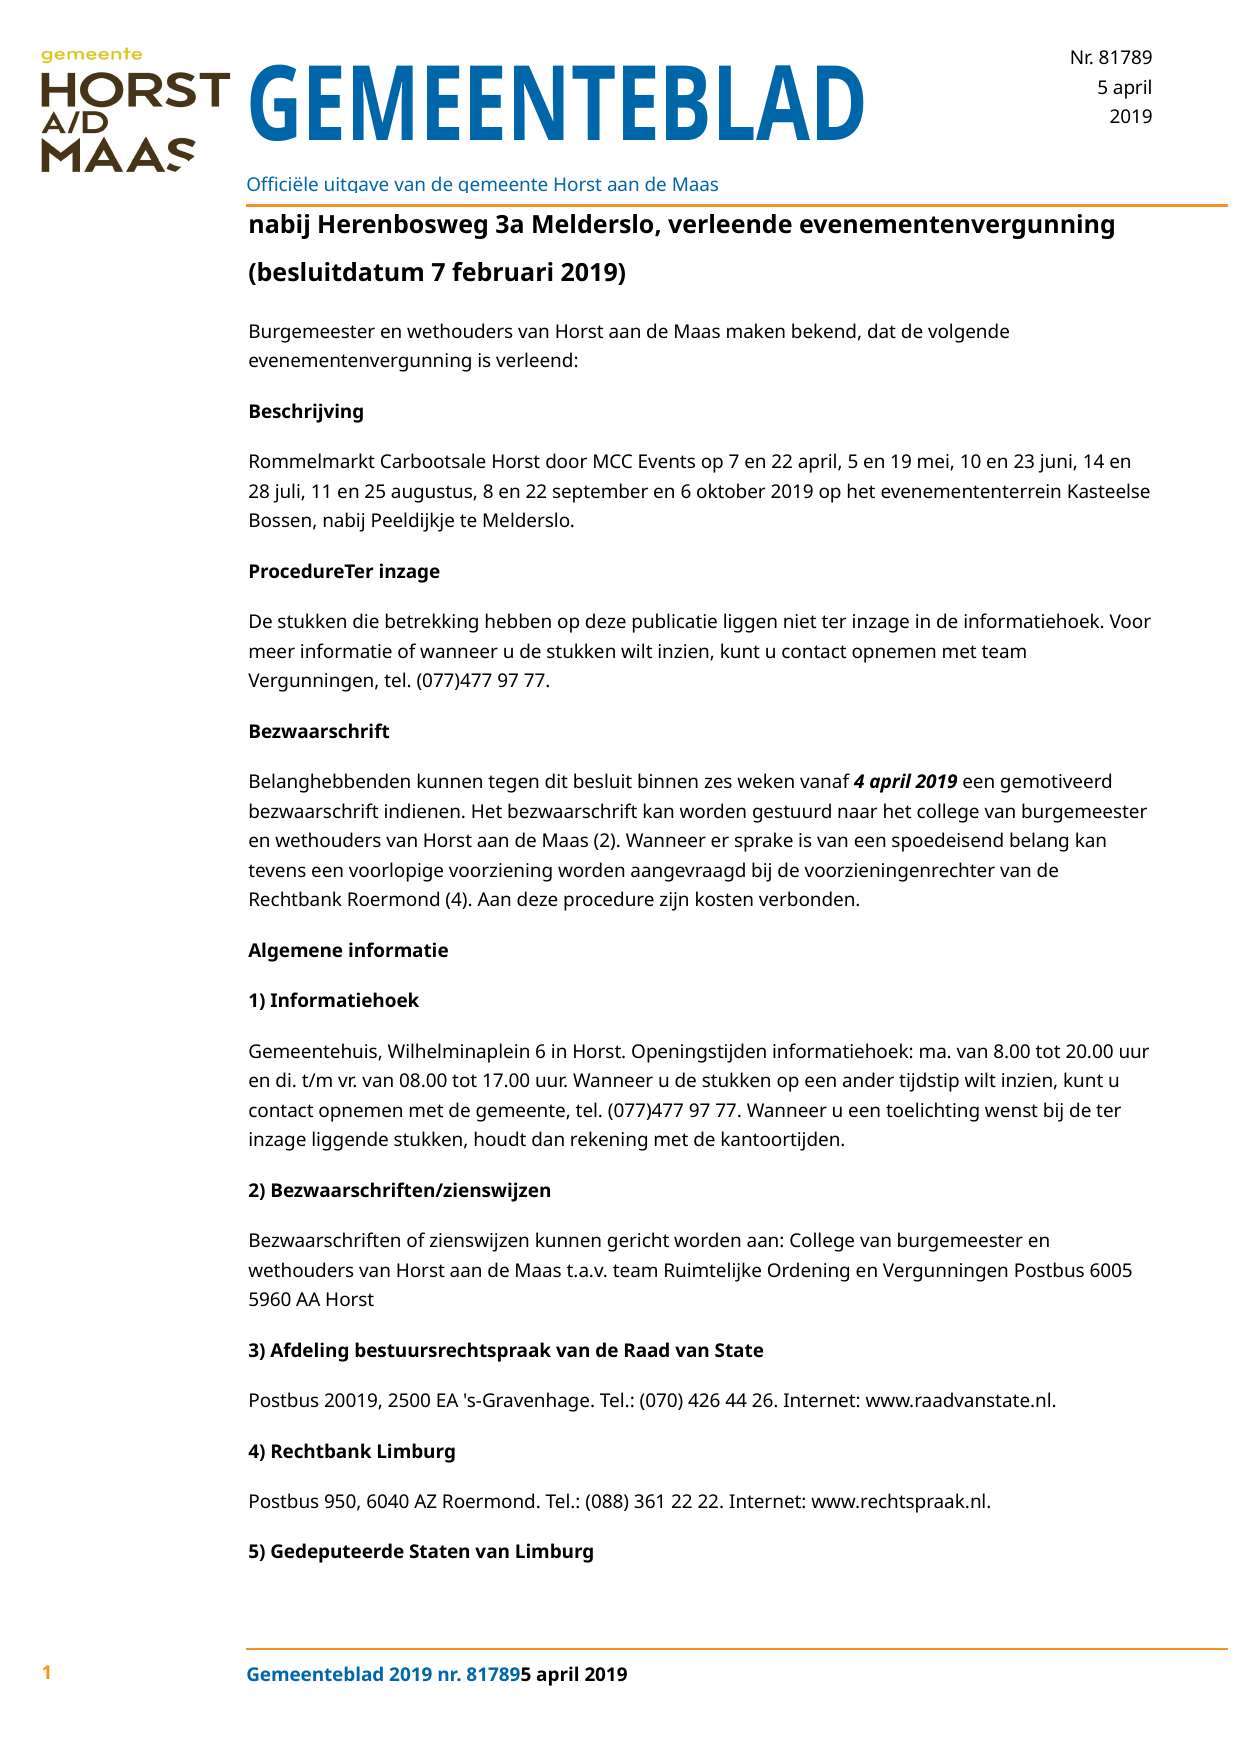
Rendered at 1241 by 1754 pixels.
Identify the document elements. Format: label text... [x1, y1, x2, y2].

text 2) Bezwaarschriften/zienswijzen [248, 1177, 1152, 1203]
text nabij Herenbosweg 3a Melderslo, verleende evenementenvergunning (besluitdatum 7 februari 2019) [248, 207, 1152, 288]
text Beschrijving [248, 398, 1152, 424]
text 3) Afdeling bestuursrechtspraak van de Raad van State [248, 1337, 1152, 1363]
text Postbus 950, 6040 AZ Roermond. Tel.: (088) 361 22 22. Internet: www.rechtspraak.nl. [248, 1488, 1152, 1514]
text De stukken die betrekking hebben op deze publicatie liggen niet ter inzage in de informatiehoek. Voor meer informatie of wanneer u de stukken wilt inzien, kunt u contact opnemen met team Vergunningen, tel. (077)477 97 77. [248, 608, 1152, 693]
text Bezwaarschriften of zienswijzen kunnen gericht worden aan: College van burgemeester en wethouders van Horst aan de Maas t.a.v. team Ruimtelijke Ordening en Vergunningen Postbus 6005 5960 AA Horst [248, 1227, 1152, 1312]
text 5) Gedeputeerde Staten van Limburg [248, 1539, 1152, 1564]
text Postbus 20019, 2500 EA 's-Gravenhage. Tel.: (070) 426 44 26. Internet: www.raadvanstate.nl. [248, 1387, 1152, 1413]
text 4) Rechtbank Limburg [248, 1438, 1152, 1464]
text Burgemeester en wethouders van Horst aan de Maas maken bekend, dat de volgende evenementenvergunning is verleend: [248, 318, 1152, 373]
text Belanghebbenden kunnen tegen dit besluit binnen zes weken vanaf 4 april 2019 een gemotiveerd bezwaarschrift indienen. Het bezwaarschrift kan worden gestuurd naar het college van burgemeester en wethouders van Horst aan de Maas (2). Wanneer er sprake is van een spoedeisend belang kan tevens een voorlopige voorziening worden aangevraagd bij de voorzieningenrechter van de Rechtbank Roermond (4). Aan deze procedure zijn kosten verbonden. [248, 768, 1152, 912]
picture [41, 47, 231, 172]
text Rommelmarkt Carbootsale Horst door MCC Events op 7 en 22 april, 5 en 19 mei, 10 en 23 juni, 14 en 28 juli, 11 en 25 augustus, 8 en 22 september en 6 oktober 2019 op het evenemententerrein Kasteelse Bossen, nabij Peeldijkje te Melderslo. [248, 448, 1152, 533]
text Gemeentehuis, Wilhelminaplein 6 in Horst. Openingstijden informatiehoek: ma. van 8.00 tot 20.00 uur en di. t/m vr. van 08.00 tot 17.00 uur. Wanneer u de stukken op een ander tijdstip wilt inzien, kunt u contact opnemen met de gemeente, tel. (077)477 97 77. Wanneer u een toelichting wenst bij de ter inzage liggende stukken, houdt dan rekening met de kantoortijden. [248, 1038, 1152, 1152]
text Algemene informatie [248, 937, 1152, 963]
text ProcedureTer inzage [248, 558, 1152, 584]
text Bezwaarschrift [248, 718, 1152, 744]
text 1) Informatiehoek [248, 987, 1152, 1013]
